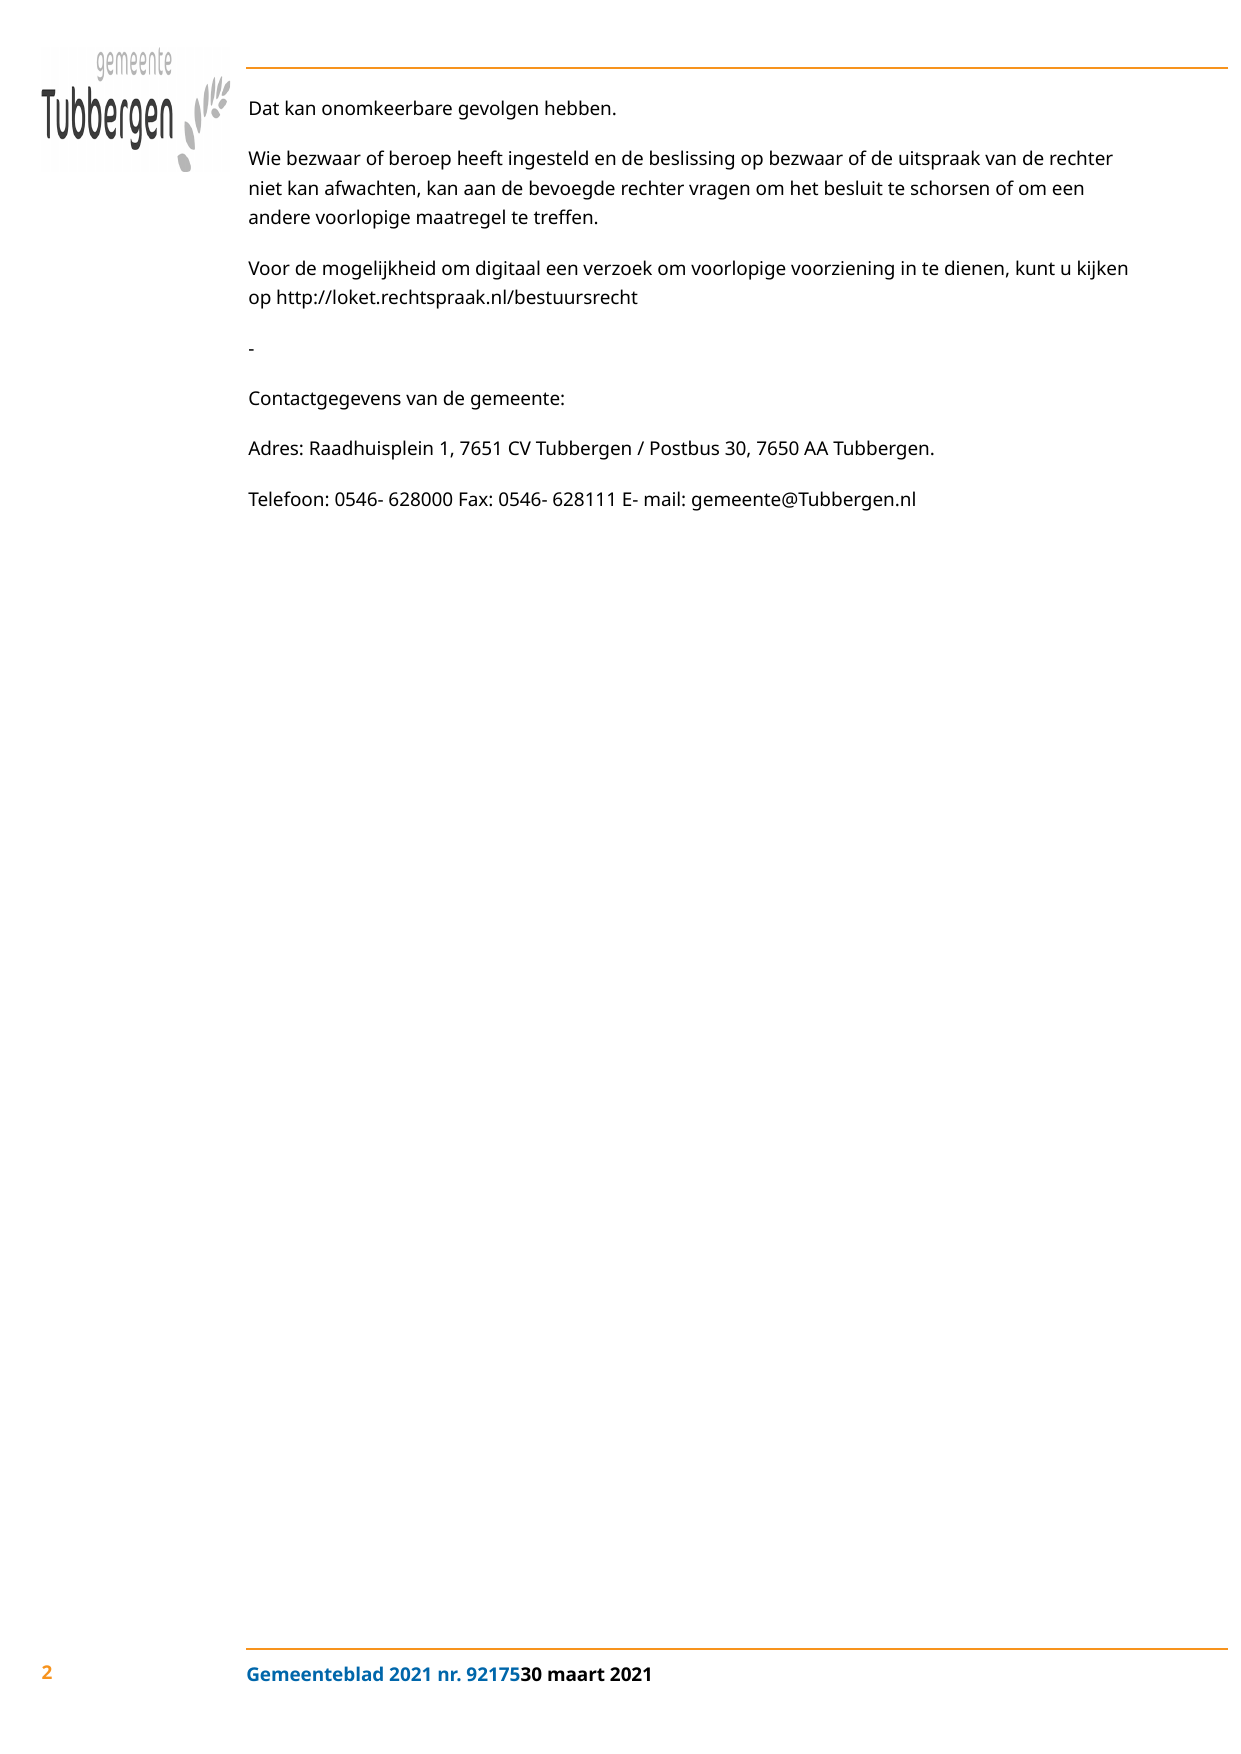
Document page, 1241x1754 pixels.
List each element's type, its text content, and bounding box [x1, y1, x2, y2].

text Adres: Raadhuisplein 1, 7651 CV Tubbergen / Postbus 30, 7650 AA Tubbergen. [248, 436, 1152, 461]
text - [248, 335, 1152, 361]
text Voor de mogelijkheid om digitaal een verzoek om voorlopige voorziening in te dienen, kunt u kijken op http://loket.rechtspraak.nl/bestuursrecht [248, 255, 1152, 310]
text Dat kan onomkeerbare gevolgen hebben. [248, 95, 1152, 121]
text Contactgegevens van de gemeente: [248, 385, 1152, 411]
picture [41, 47, 231, 172]
text Telefoon: 0546- 628000 Fax: 0546- 628111 E- mail: gemeente@Tubbergen.nl [248, 486, 1152, 512]
text Wie bezwaar of beroep heeft ingesteld en de beslissing op bezwaar of de uitspraak van de rechter niet kan afwachten, kan aan de bevoegde rechter vragen om het besluit te schorsen of om een andere voorlopige maatregel te treffen. [248, 145, 1152, 230]
